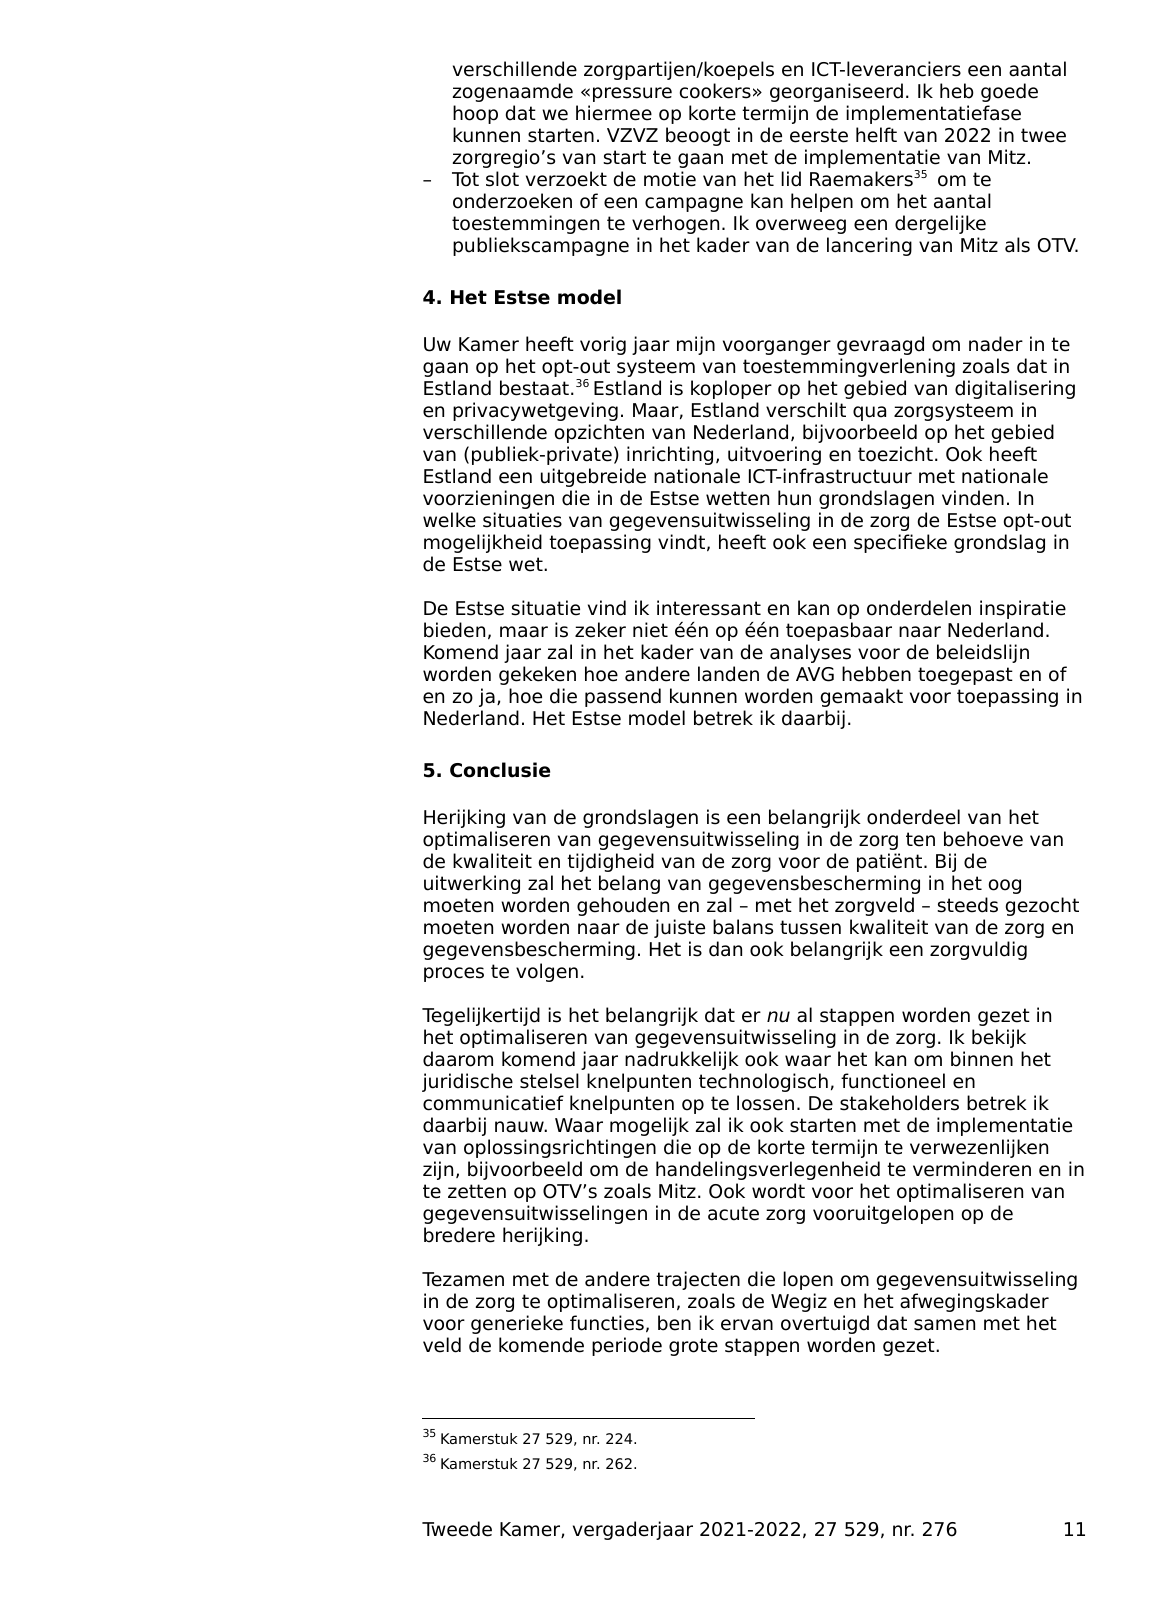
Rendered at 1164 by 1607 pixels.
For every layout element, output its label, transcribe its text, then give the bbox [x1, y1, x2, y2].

text Kamerstuk 27 529, nr. 224. [422, 1427, 1087, 1449]
text Tegelijkertijd is het belangrijk dat er nu al stappen worden gezet in het optimaliseren van gegevensuitwisseling in de zorg. Ik bekijk daarom komend jaar nadrukkelijk ook waar het kan om binnen het juridische stelsel knelpunten technologisch, functioneel en communicatief knelpunten op te lossen. De stakeholders betrek ik daarbij nauw. Waar mogelijk zal ik ook starten met de implementatie van oplossingsrichtingen die op de korte termijn te verwezenlijken zijn, bijvoorbeeld om de handelingsverlegenheid te verminderen en in te zetten op OTV’s zoals Mitz. Ook wordt voor het optimaliseren van gegevensuitwisselingen in de acute zorg vooruitgelopen op de bredere herijking. [422, 1005, 1087, 1246]
text Tezamen met de andere trajecten die lopen om gegevensuitwisseling in de zorg te optimaliseren, zoals de Wegiz en het afwegingskader voor generieke functies, ben ik ervan overtuigd dat samen met het veld de komende periode grote stappen worden gezet. [422, 1269, 1087, 1357]
text verschillende zorgpartijen/koepels en ICT-leveranciers een aantal zogenaamde «pressure cookers» georganiseerd. Ik heb goede hoop dat we hiermee op korte termijn de implementatiefase kunnen starten. VZVZ beoogt in de eerste helft van 2022 in twee zorgregio’s van start te gaan met de implementatie van Mitz. [422, 59, 1087, 169]
text Herijking van de grondslagen is een belangrijk onderdeel van het optimaliseren van gegevensuitwisseling in de zorg ten behoeve van de kwaliteit en tijdigheid van de zorg voor de patiënt. Bij de uitwerking zal het belang van gegevensbescherming in het oog moeten worden gehouden en zal – met het zorgveld – steeds gezocht moeten worden naar de juiste balans tussen kwaliteit van de zorg en gegevensbescherming. Het is dan ook belangrijk een zorgvuldig proces te volgen. [422, 807, 1087, 982]
text De Estse situatie vind ik interessant en kan op onderdelen inspiratie bieden, maar is zeker niet één op één toepasbaar naar Nederland. Komend jaar zal in het kader van de analyses voor de beleidslijn worden gekeken hoe andere landen de AVG hebben toegepast en of en zo ja, hoe die passend kunnen worden gemaakt voor toepassing in Nederland. Het Estse model betrek ik daarbij. [422, 598, 1087, 730]
subtitle 5. Conclusie [422, 760, 1087, 782]
text Kamerstuk 27 529, nr. 262. [422, 1452, 1087, 1474]
text – Tot slot verzoekt de motie van het lid Raemakers om te onderzoeken of een campagne kan helpen om het aantal toestemmingen te verhogen. Ik overweeg een dergelijke publiekscampagne in het kader van de lancering van Mitz als OTV. [422, 169, 1087, 257]
subtitle 4. Het Estse model [422, 287, 1087, 309]
text Uw Kamer heeft vorig jaar mijn voorganger gevraagd om nader in te gaan op het opt-out systeem van toestemmingverlening zoals dat in Estland bestaat.Estland is koploper op het gebied van digitalisering en privacywetgeving. Maar, Estland verschilt qua zorgsysteem in verschillende opzichten van Nederland, bijvoorbeeld op het gebied van (publiek-private) inrichting, uitvoering en toezicht. Ook heeft Estland een uitgebreide nationale ICT-infrastructuur met nationale voorzieningen die in de Estse wetten hun grondslagen vinden. In welke situaties van gegevensuitwisseling in de zorg de Estse opt-out mogelijkheid toepassing vindt, heeft ook een specifieke grondslag in de Estse wet. [422, 334, 1087, 576]
